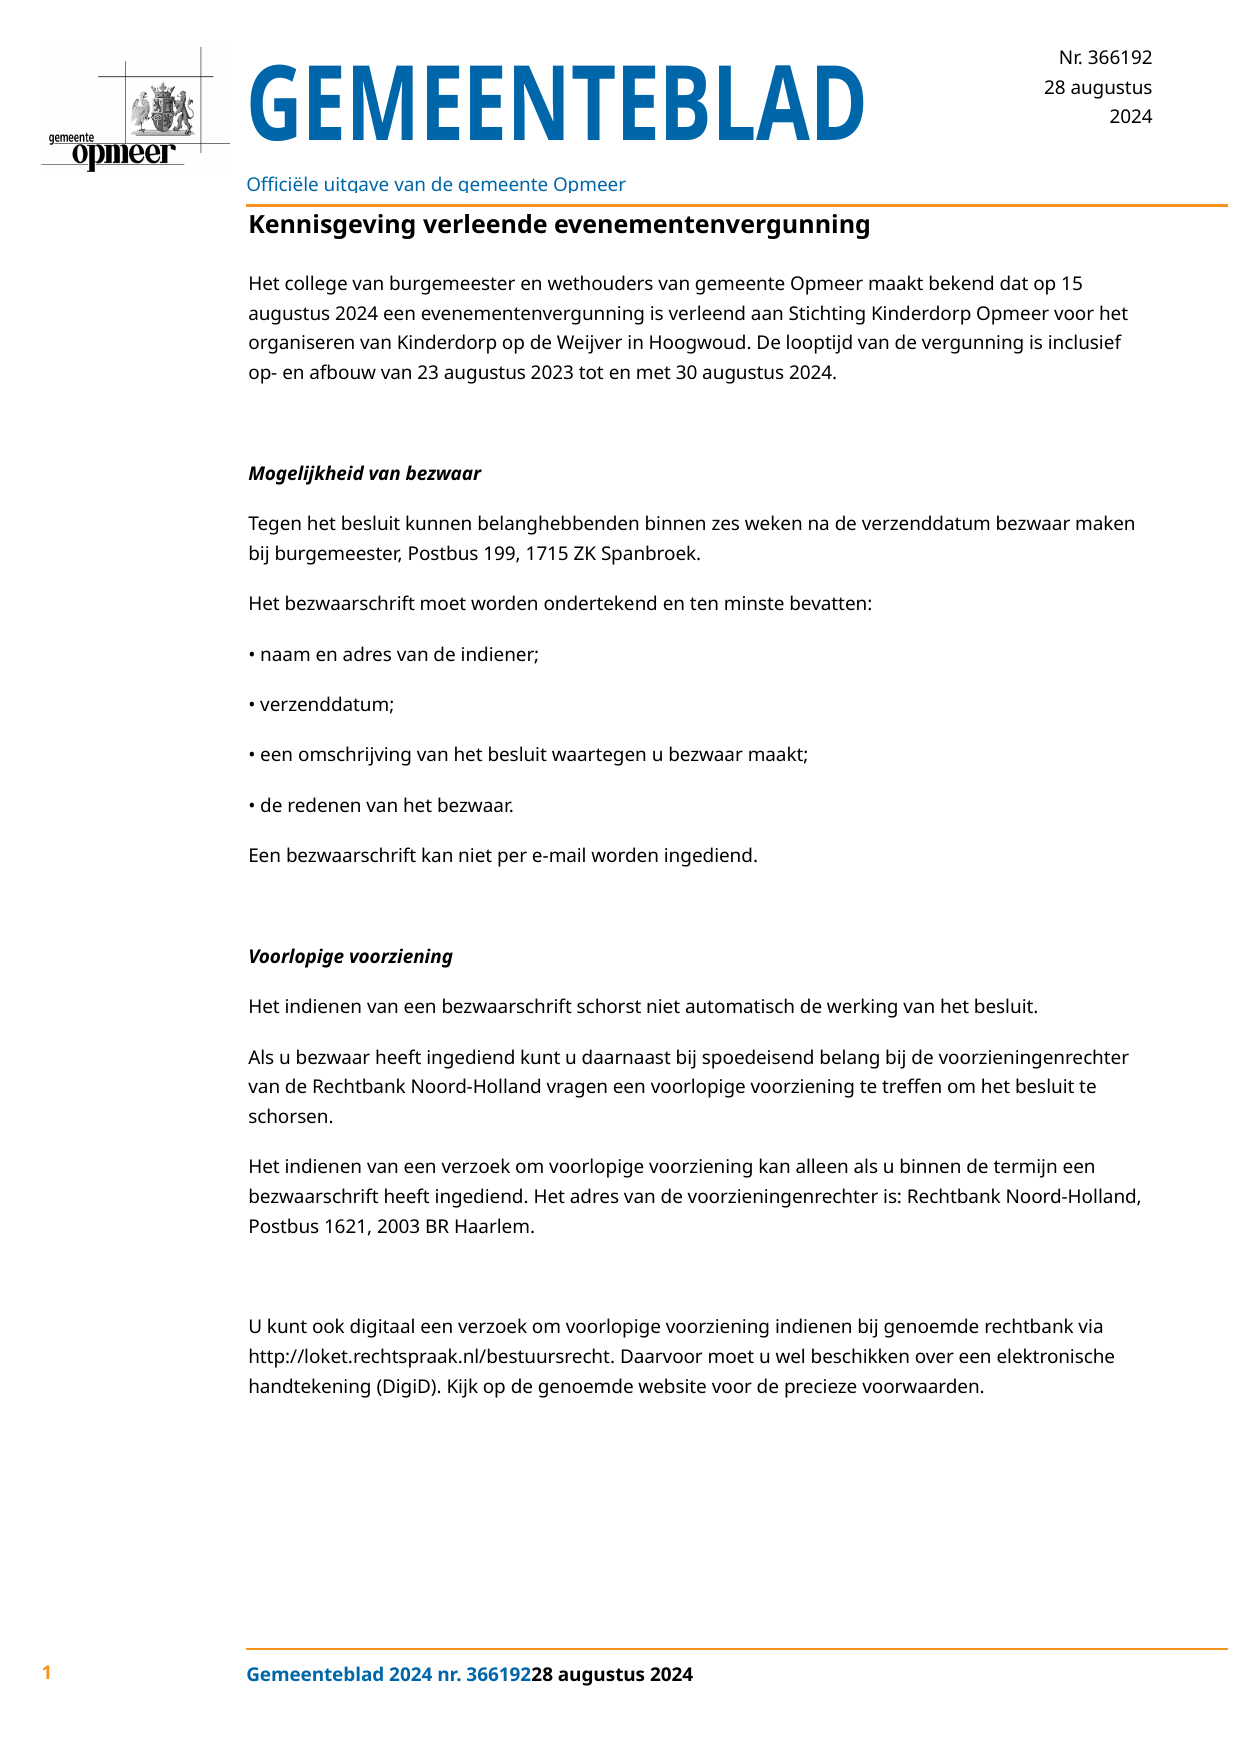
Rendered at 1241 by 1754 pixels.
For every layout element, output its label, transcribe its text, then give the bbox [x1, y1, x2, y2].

text • een omschrijving van het besluit waartegen u bezwaar maakt; [248, 742, 1152, 767]
text Het bezwaarschrift moet worden ondertekend en ten minste bevatten: [248, 590, 1152, 616]
text Het college van burgemeester en wethouders van gemeente Opmeer maakt bekend dat op 15 augustus 2024 een evenementenvergunning is verleend aan Stichting Kinderdorp Opmeer voor het organiseren van Kinderdorp op de Weijver in Hoogwoud. De looptijd van de vergunning is inclusief op- en afbouw van 23 augustus 2023 tot en met 30 augustus 2024. [248, 270, 1152, 385]
text Mogelijkheid van bezwaar [248, 460, 1152, 486]
text • de redenen van het bezwaar. [248, 792, 1152, 818]
picture [41, 47, 231, 172]
text Kennisgeving verleende evenementenvergunning [248, 207, 1152, 241]
text Een bezwaarschrift kan niet per e-mail worden ingediend. [248, 842, 1152, 868]
text Tegen het besluit kunnen belanghebbenden binnen zes weken na de verzenddatum bezwaar maken bij burgemeester, Postbus 199, 1715 ZK Spanbroek. [248, 510, 1152, 566]
text • verzenddatum; [248, 691, 1152, 717]
text Als u bezwaar heeft ingediend kunt u daarnaast bij spoedeisend belang bij de voorzieningenrechter van de Rechtbank Noord-Holland vragen een voorlopige voorziening te treffen om het besluit te schorsen. [248, 1044, 1152, 1129]
text Het indienen van een bezwaarschrift schorst niet automatisch de werking van het besluit. [248, 994, 1152, 1019]
text U kunt ook digitaal een verzoek om voorlopige voorziening indienen bij genoemde rechtbank via http://loket.rechtspraak.nl/bestuursrecht. Daarvoor moet u wel beschikken over een elektronische handtekening (DigiD). Kijk op de genoemde website voor de precieze voorwaarden. [248, 1314, 1152, 1398]
text Het indienen van een verzoek om voorlopige voorziening kan alleen als u binnen de termijn een bezwaarschrift heeft ingediend. Het adres van de voorzieningenrechter is: Rechtbank Noord-Holland, Postbus 1621, 2003 BR Haarlem. [248, 1154, 1152, 1238]
text Voorlopige voorziening [248, 943, 1152, 969]
text • naam en adres van de indiener; [248, 641, 1152, 666]
